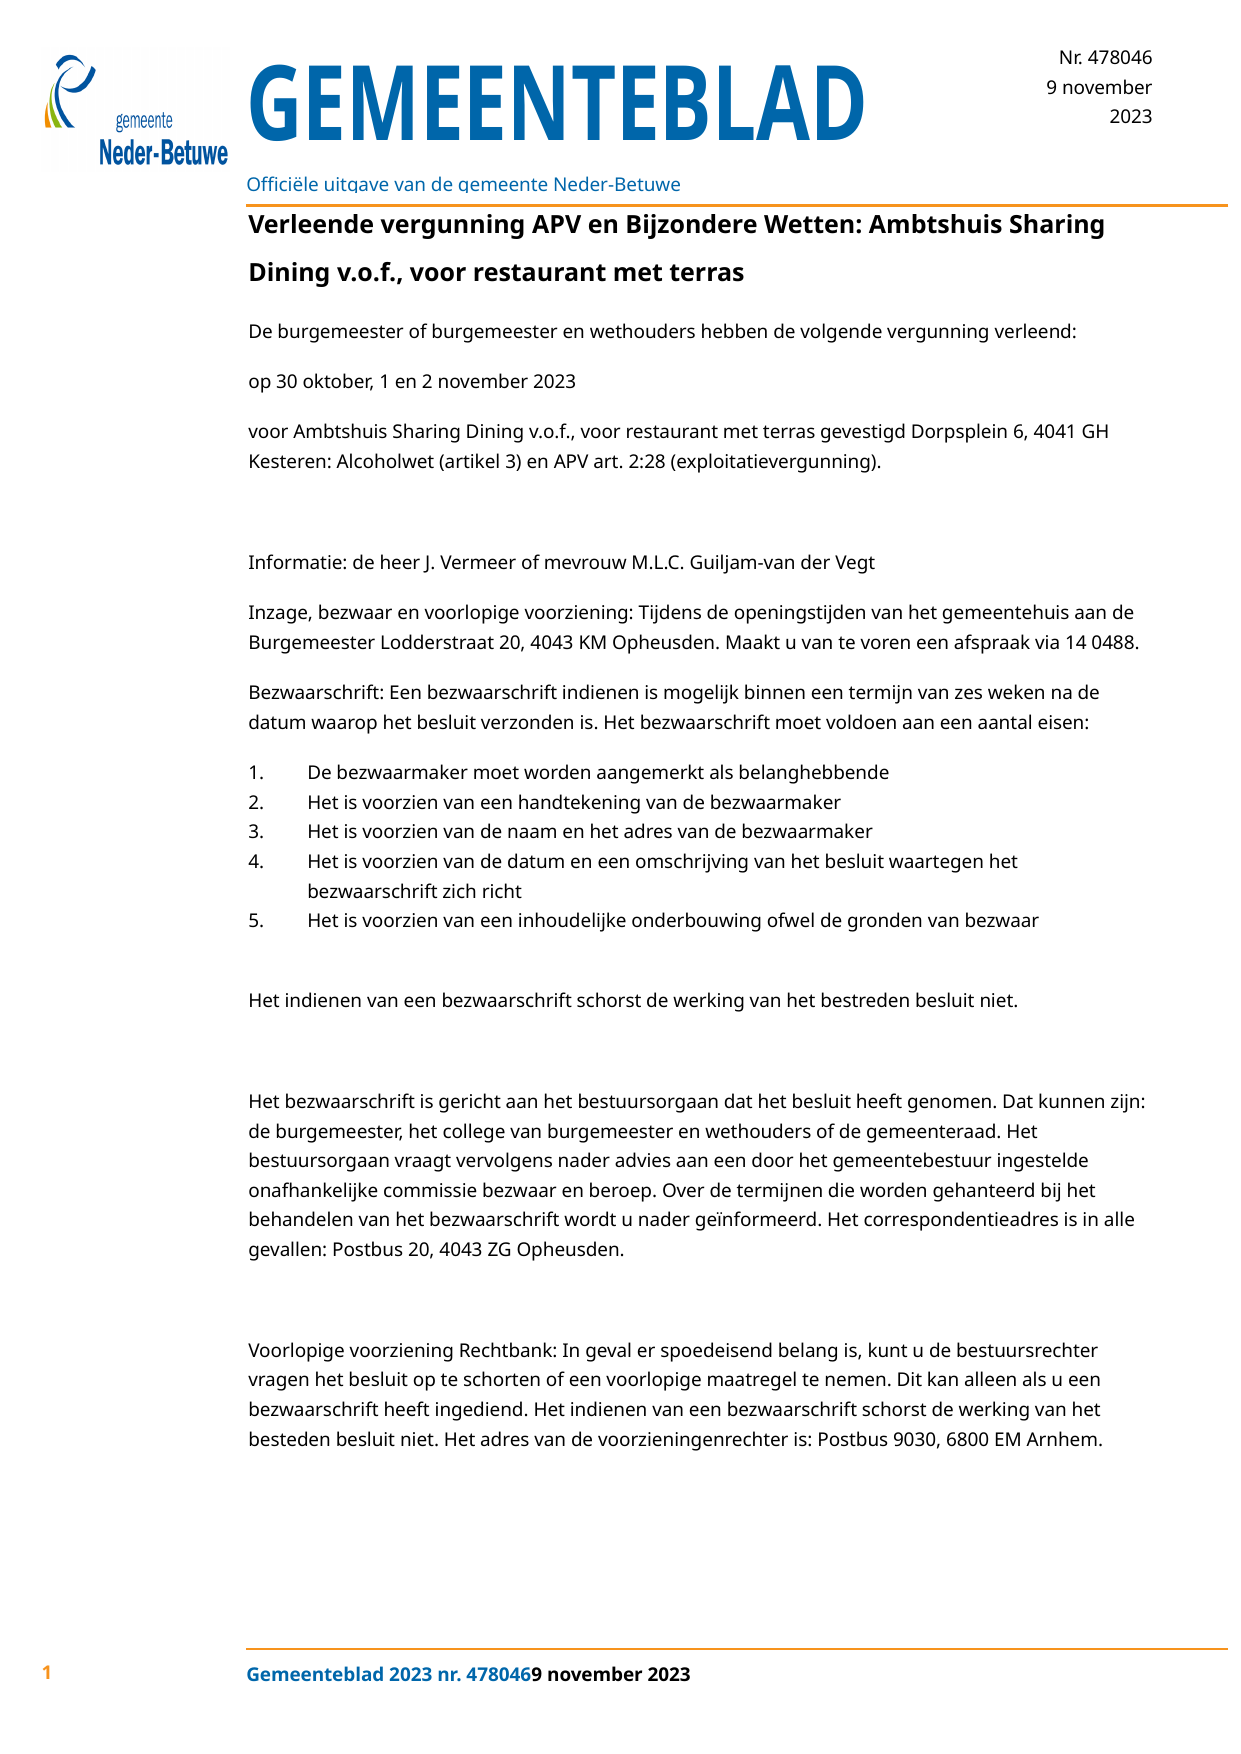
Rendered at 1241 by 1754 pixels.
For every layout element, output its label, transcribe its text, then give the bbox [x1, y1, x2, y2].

list Het is voorzien van de datum en een omschrijving van het besluit waartegen het bezwaarschrift zich richt [248, 848, 1152, 904]
text Bezwaarschrift: Een bezwaarschrift indienen is mogelijk binnen een termijn van zes weken na de datum waarop het besluit verzonden is. Het bezwaarschrift moet voldoen aan een aantal eisen: [248, 679, 1152, 735]
picture [41, 47, 231, 172]
text Voorlopige voorziening Rechtbank: In geval er spoedeisend belang is, kunt u de bestuursrechter vragen het besluit op te schorten of een voorlopige maatregel te nemen. Dit kan alleen als u een bezwaarschrift heeft ingediend. Het indienen van een bezwaarschrift schorst de werking van het besteden besluit niet. Het adres van de voorzieningenrechter is: Postbus 9030, 6800 EM Arnhem. [248, 1337, 1152, 1452]
list Het is voorzien van een handtekening van de bezwaarmaker [248, 789, 1152, 815]
text Inzage, bezwaar en voorlopige voorziening: Tijdens de openingstijden van het gemeentehuis aan de Burgemeester Lodderstraat 20, 4043 KM Opheusden. Maakt u van te voren een afspraak via 14 0488. [248, 599, 1152, 655]
list Het is voorzien van een inhoudelijke onderbouwing ofwel de gronden van bezwaar [248, 907, 1152, 933]
list De bezwaarmaker moet worden aangemerkt als belanghebbende [248, 759, 1152, 785]
text voor Ambtshuis Sharing Dining v.o.f., voor restaurant met terras gevestigd Dorpsplein 6, 4041 GH Kesteren: Alcoholwet (artikel 3) en APV art. 2:28 (exploitatievergunning). [248, 419, 1152, 474]
text Het bezwaarschrift is gericht aan het bestuursorgaan dat het besluit heeft genomen. Dat kunnen zijn: de burgemeester, het college van burgemeester en wethouders of de gemeenteraad. Het bestuursorgaan vraagt vervolgens nader advies aan een door het gemeentebestuur ingestelde onafhankelijke commissie bezwaar en beroep. Over de termijnen die worden gehanteerd bij het behandelen van het bezwaarschrift wordt u nader geïnformeerd. Het correspondentieadres is in alle gevallen: Postbus 20, 4043 ZG Opheusden. [248, 1088, 1152, 1262]
text De burgemeester of burgemeester en wethouders hebben de volgende vergunning verleend: [248, 318, 1152, 344]
text Informatie: de heer J. Vermeer of mevrouw M.L.C. Guiljam-van der Vegt [248, 549, 1152, 575]
text op 30 oktober, 1 en 2 november 2023 [248, 368, 1152, 394]
text Het indienen van een bezwaarschrift schorst de werking van het bestreden besluit niet. [248, 987, 1152, 1013]
text Verleende vergunning APV en Bijzondere Wetten: Ambtshuis Sharing Dining v.o.f., voor restaurant met terras [248, 207, 1152, 288]
list Het is voorzien van de naam en het adres van de bezwaarmaker [248, 819, 1152, 844]
